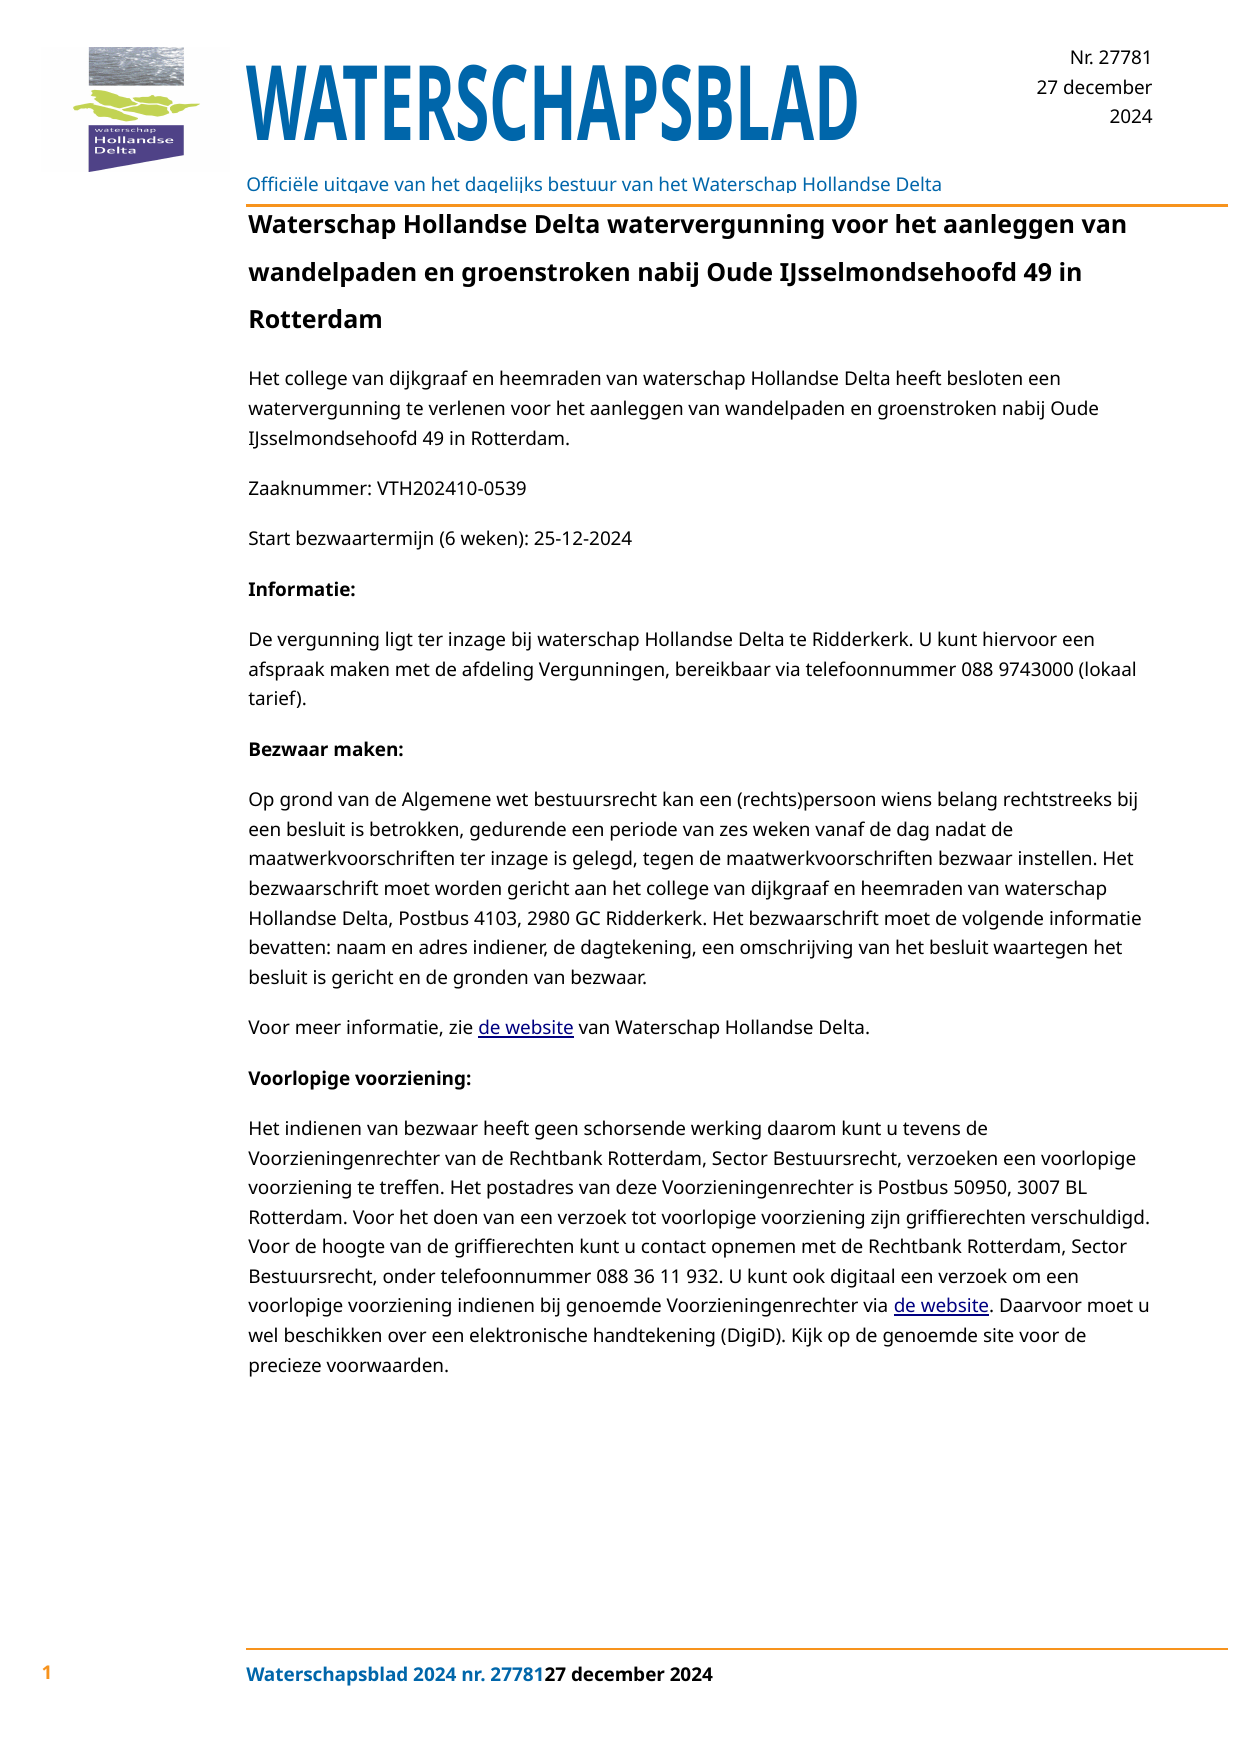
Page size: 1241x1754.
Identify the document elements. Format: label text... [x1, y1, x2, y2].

picture [41, 47, 231, 172]
text Op grond van de Algemene wet bestuursrecht kan een (rechts)persoon wiens belang rechtstreeks bij een besluit is betrokken, gedurende een periode van zes weken vanaf de dag nadat de maatwerkvoorschriften ter inzage is gelegd, tegen de maatwerkvoorschriften bezwaar instellen. Het bezwaarschrift moet worden gericht aan het college van dijkgraaf en heemraden van waterschap Hollandse Delta, Postbus 4103, 2980 GC Ridderkerk. Het bezwaarschrift moet de volgende informatie bevatten: naam en adres indiener, de dagtekening, een omschrijving van het besluit waartegen het besluit is gericht en de gronden van bezwaar. [248, 786, 1152, 989]
text Voor meer informatie, zie de website van Waterschap Hollandse Delta. [248, 1014, 1152, 1040]
text Informatie: [248, 576, 1152, 602]
text Het indienen van bezwaar heeft geen schorsende werking daarom kunt u tevens de Voorzieningenrechter van de Rechtbank Rotterdam, Sector Bestuursrecht, verzoeken een voorlopige voorziening te treffen. Het postadres van deze Voorzieningenrechter is Postbus 50950, 3007 BL Rotterdam. Voor het doen van een verzoek tot voorlopige voorziening zijn griffierechten verschuldigd. Voor de hoogte van de griffierechten kunt u contact opnemen met de Rechtbank Rotterdam, Sector Bestuursrecht, onder telefoonnummer 088 36 11 932. U kunt ook digitaal een verzoek om een voorlopige voorziening indienen bij genoemde Voorzieningenrechter via de website. Daarvoor moet u wel beschikken over een elektronische handtekening (DigiD). Kijk op de genoemde site voor de precieze voorwaarden. [248, 1115, 1152, 1377]
text Zaaknummer: VTH202410-0539 [248, 475, 1152, 501]
text De vergunning ligt ter inzage bij waterschap Hollandse Delta te Ridderkerk. U kunt hiervoor een afspraak maken met de afdeling Vergunningen, bereikbaar via telefoonnummer 088 9743000 (lokaal tarief). [248, 626, 1152, 711]
text Voorlopige voorziening: [248, 1065, 1152, 1090]
text Het college van dijkgraaf en heemraden van waterschap Hollandse Delta heeft besloten een watervergunning te verlenen voor het aanleggen van wandelpaden en groenstroken nabij Oude IJsselmondsehoofd 49 in Rotterdam. [248, 366, 1152, 450]
text Bezwaar maken: [248, 736, 1152, 762]
text Start bezwaartermijn (6 weken): 25-12-2024 [248, 526, 1152, 551]
text Waterschap Hollandse Delta watervergunning voor het aanleggen van wandelpaden en groenstroken nabij Oude IJsselmondsehoofd 49 in Rotterdam [248, 207, 1152, 336]
